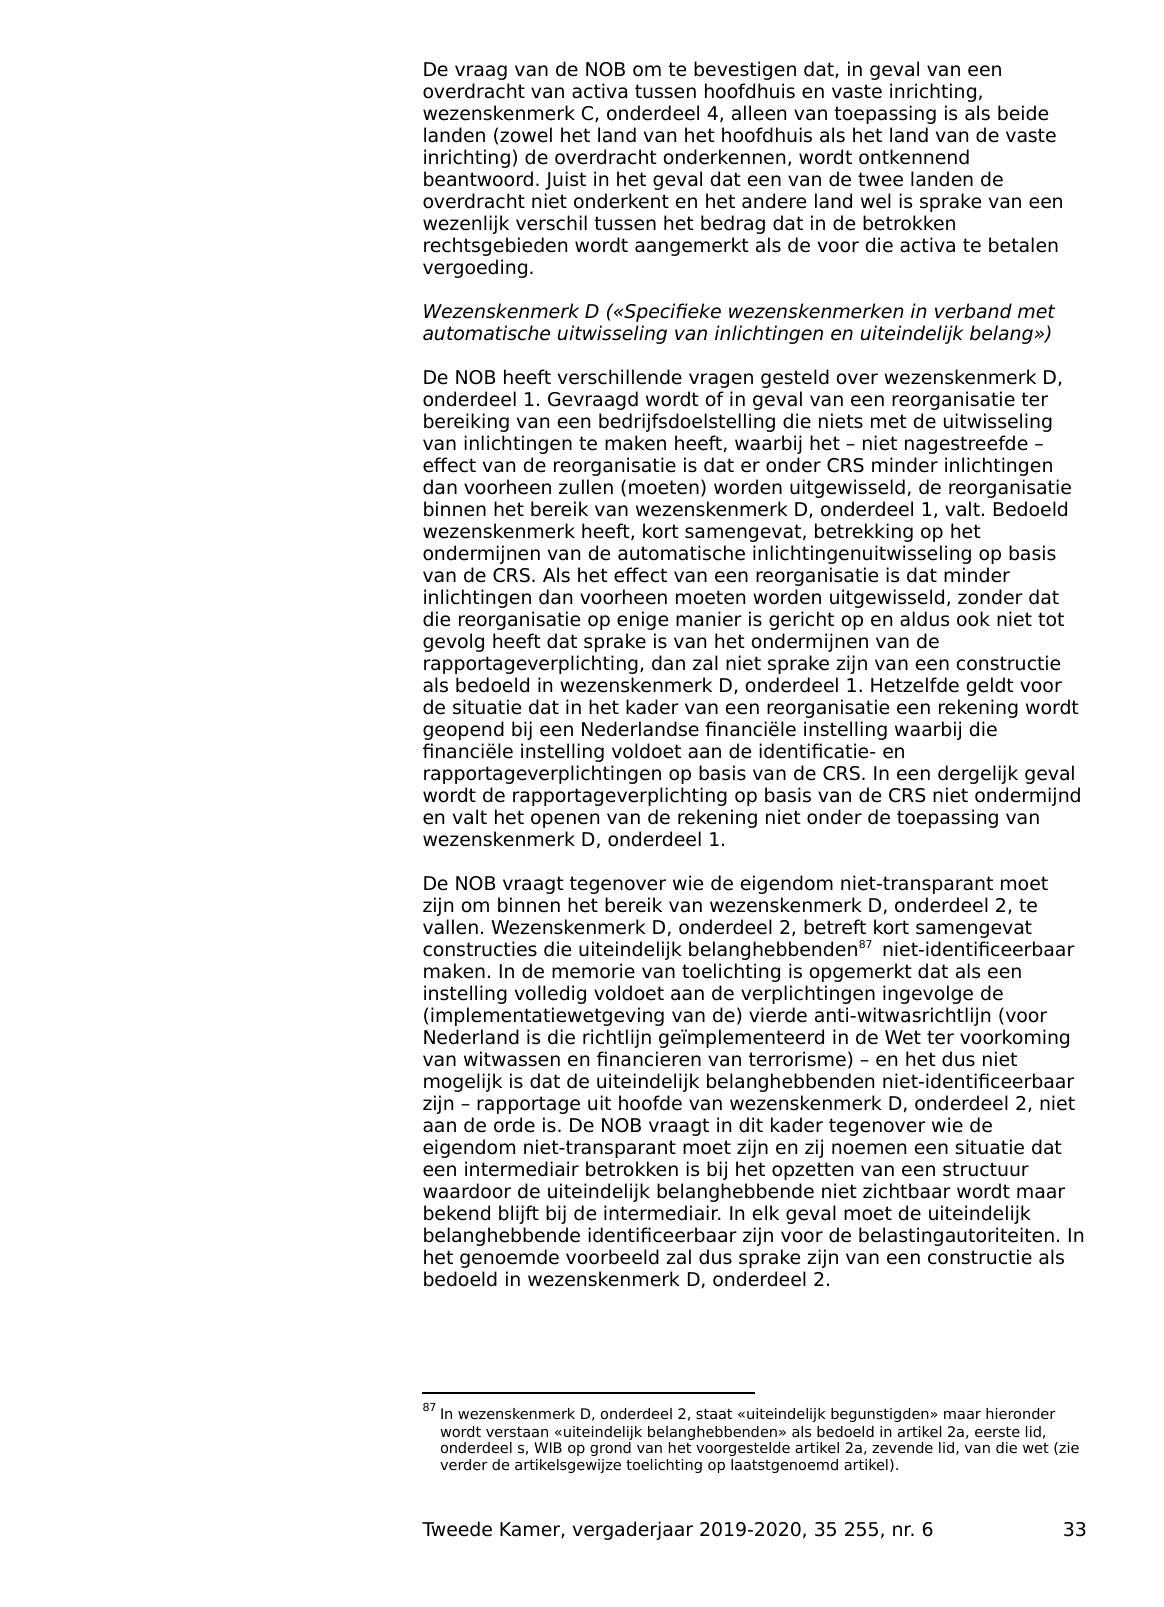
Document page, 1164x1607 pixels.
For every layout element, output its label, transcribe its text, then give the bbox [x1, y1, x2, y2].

text De NOB heeft verschillende vragen gesteld over wezenskenmerk D, onderdeel 1. Gevraagd wordt of in geval van een reorganisatie ter bereiking van een bedrijfsdoelstelling die niets met de uitwisseling van inlichtingen te maken heeft, waarbij het – niet nagestreefde – effect van de reorganisatie is dat er onder CRS minder inlichtingen dan voorheen zullen (moeten) worden uitgewisseld, de reorganisatie binnen het bereik van wezenskenmerk D, onderdeel 1, valt. Bedoeld wezenskenmerk heeft, kort samengevat, betrekking op het ondermijnen van de automatische inlichtingenuitwisseling op basis van de CRS. Als het effect van een reorganisatie is dat minder inlichtingen dan voorheen moeten worden uitgewisseld, zonder dat die reorganisatie op enige manier is gericht op en aldus ook niet tot gevolg heeft dat sprake is van het ondermijnen van de rapportageverplichting, dan zal niet sprake zijn van een constructie als bedoeld in wezenskenmerk D, onderdeel 1. Hetzelfde geldt voor de situatie dat in het kader van een reorganisatie een rekening wordt geopend bij een Nederlandse financiële instelling waarbij die financiële instelling voldoet aan de identificatie- en rapportageverplichtingen op basis van de CRS. In een dergelijk geval wordt de rapportageverplichting op basis van de CRS niet ondermijnd en valt het openen van de rekening niet onder de toepassing van wezenskenmerk D, onderdeel 1. [422, 367, 1087, 851]
text De NOB vraagt tegenover wie de eigendom niet-transparant moet zijn om binnen het bereik van wezenskenmerk D, onderdeel 2, te vallen. Wezenskenmerk D, onderdeel 2, betreft kort samengevat constructies die uiteindelijk belanghebbenden niet-identificeerbaar maken. In de memorie van toelichting is opgemerkt dat als een instelling volledig voldoet aan de verplichtingen ingevolge de (implementatiewetgeving van de) vierde anti-witwasrichtlijn (voor Nederland is die richtlijn geïmplementeerd in de Wet ter voorkoming van witwassen en financieren van terrorisme) – en het dus niet mogelijk is dat de uiteindelijk belanghebbenden niet-identificeerbaar zijn – rapportage uit hoofde van wezenskenmerk D, onderdeel 2, niet aan de orde is. De NOB vraagt in dit kader tegenover wie de eigendom niet-transparant moet zijn en zij noemen een situatie dat een intermediair betrokken is bij het opzetten van een structuur waardoor de uiteindelijk belanghebbende niet zichtbaar wordt maar bekend blijft bij de intermediair. In elk geval moet de uiteindelijk belanghebbende identificeerbaar zijn voor de belastingautoriteiten. In het genoemde voorbeeld zal dus sprake zijn van een constructie als bedoeld in wezenskenmerk D, onderdeel 2. [422, 873, 1087, 1291]
subtitle Wezenskenmerk D («Specifieke wezenskenmerken in verband met automatische uitwisseling van inlichtingen en uiteindelijk belang») [422, 301, 1087, 345]
text De vraag van de NOB om te bevestigen dat, in geval van een overdracht van activa tussen hoofdhuis en vaste inrichting, wezenskenmerk C, onderdeel 4, alleen van toepassing is als beide landen (zowel het land van het hoofdhuis als het land van de vaste inrichting) de overdracht onderkennen, wordt ontkennend beantwoord. Juist in het geval dat een van de twee landen de overdracht niet onderkent en het andere land wel is sprake van een wezenlijk verschil tussen het bedrag dat in de betrokken rechtsgebieden wordt aangemerkt als de voor die activa te betalen vergoeding. [422, 59, 1087, 279]
text In wezenskenmerk D, onderdeel 2, staat «uiteindelijk begunstigden» maar hieronder wordt verstaan «uiteindelijk belanghebbenden» als bedoeld in artikel 2a, eerste lid, onderdeel s, WIB op grond van het voorgestelde artikel 2a, zevende lid, van die wet (zie verder de artikelsgewijze toelichting op laatstgenoemd artikel). [422, 1402, 1087, 1474]
